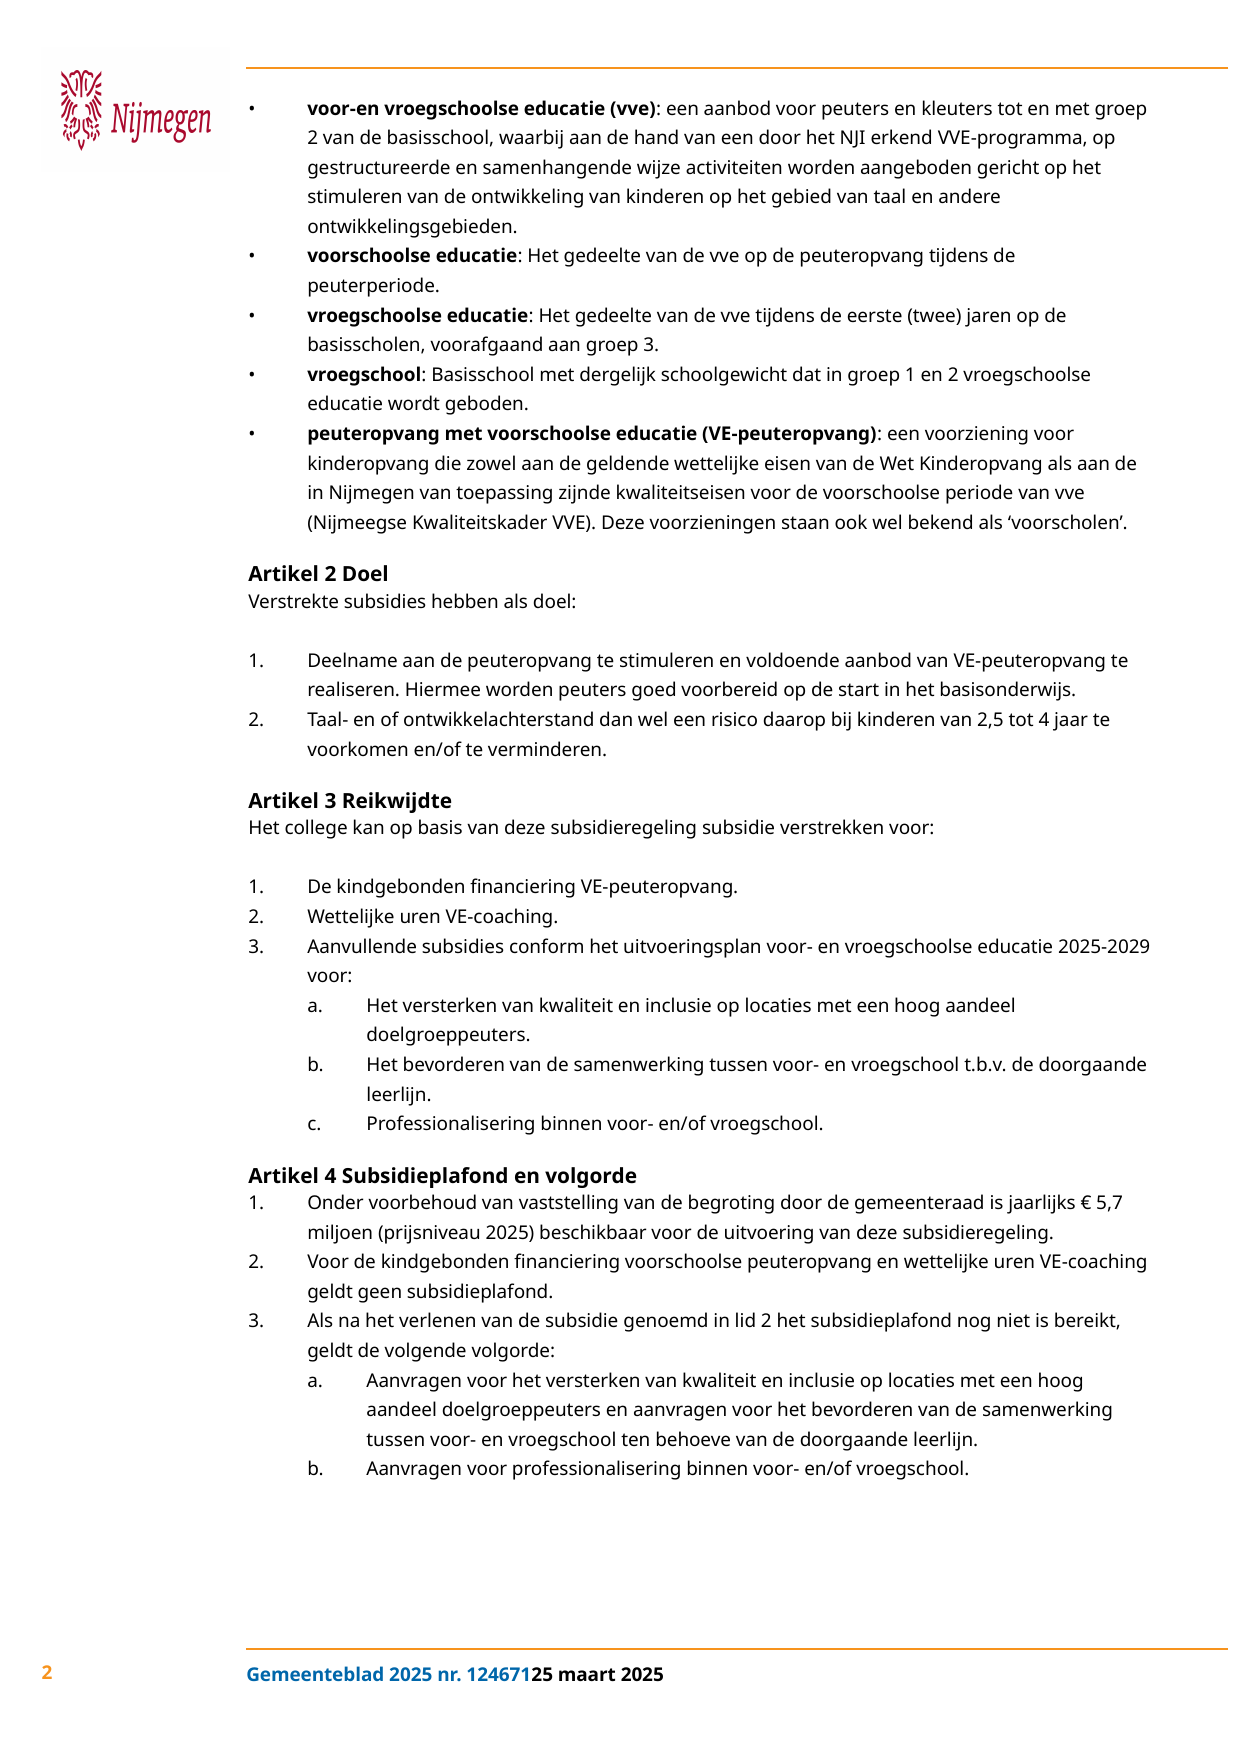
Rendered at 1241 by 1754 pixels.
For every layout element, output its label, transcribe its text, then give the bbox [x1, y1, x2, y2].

list Voor de kindgebonden financiering voorschoolse peuteropvang en wettelijke uren VE-coaching geldt geen subsidieplafond. [248, 1248, 1152, 1304]
list vroegschoolse educatie: Het gedeelte van de vve tijdens de eerste (twee) jaren op de basisscholen, voorafgaand aan groep 3. [248, 302, 1152, 357]
picture [41, 47, 231, 172]
list De kindgebonden financiering VE-peuteropvang. [248, 874, 1152, 899]
list voorschoolse educatie: Het gedeelte van de vve op de peuteropvang tijdens de peuterperiode. [248, 243, 1152, 298]
list Aanvragen voor het versterken van kwaliteit en inclusie op locaties met een hoog aandeel doelgroeppeuters en aanvragen voor het bevorderen van de samenwerking tussen voor- en vroegschool ten behoeve van de doorgaande leerlijn. [307, 1367, 1152, 1452]
list vroegschool: Basisschool met dergelijk schoolgewicht dat in groep 1 en 2 vroegschoolse educatie wordt geboden. [248, 361, 1152, 416]
list Taal- en of ontwikkelachterstand dan wel een risico daarop bij kinderen van 2,5 tot 4 jaar te voorkomen en/of te verminderen. [248, 706, 1152, 761]
list Wettelijke uren VE-coaching. [248, 903, 1152, 929]
list Het versterken van kwaliteit en inclusie op locaties met een hoog aandeel doelgroeppeuters. [307, 992, 1152, 1047]
text Verstrekte subsidies hebben als doel: [248, 588, 1152, 613]
list Aanvragen voor professionalisering binnen voor- en/of vroegschool. [307, 1456, 1152, 1481]
list peuteropvang met voorschoolse educatie (VE-peuteropvang): een voorziening voor kinderopvang die zowel aan de geldende wettelijke eisen van de Wet Kinderopvang als aan de in Nijmegen van toepassing zijnde kwaliteitseisen voor de voorschoolse periode van vve (Nijmeegse Kwaliteitskader VVE). Deze voorzieningen staan ook wel bekend als ‘voorscholen’. [248, 420, 1152, 535]
list voor-en vroegschoolse educatie (vve): een aanbod voor peuters en kleuters tot en met groep 2 van de basisschool, waarbij aan de hand van een door het NJI erkend VVE-programma, op gestructureerde en samenhangende wijze activiteiten worden aangeboden gericht op het stimuleren van de ontwikkeling van kinderen op het gebied van taal en andere ontwikkelingsgebieden. [248, 95, 1152, 239]
list Als na het verlenen van de subsidie genoemd in lid 2 het subsidieplafond nog niet is bereikt, geldt de volgende volgorde: [248, 1308, 1152, 1363]
text Het college kan op basis van deze subsidieregeling subsidie verstrekken voor: [248, 814, 1152, 840]
list Professionalisering binnen voor- en/of vroegschool. [307, 1110, 1152, 1136]
text Artikel 4 Subsidieplafond en volgorde [248, 1161, 1152, 1189]
list Onder voorbehoud van vaststelling van de begroting door de gemeenteraad is jaarlijks € 5,7 miljoen (prijsniveau 2025) beschikbaar voor de uitvoering van deze subsidieregeling. [248, 1189, 1152, 1244]
text Artikel 3 Reikwijdte [248, 786, 1152, 814]
list Deelname aan de peuteropvang te stimuleren en voldoende aanbod van VE-peuteropvang te realiseren. Hiermee worden peuters goed voorbereid op de start in het basisonderwijs. [248, 647, 1152, 702]
text Artikel 2 Doel [248, 559, 1152, 588]
list Het bevorderen van de samenwerking tussen voor- en vroegschool t.b.v. de doorgaande leerlijn. [307, 1051, 1152, 1107]
list Aanvullende subsidies conform het uitvoeringsplan voor- en vroegschoolse educatie 2025-2029 voor: [248, 933, 1152, 988]
